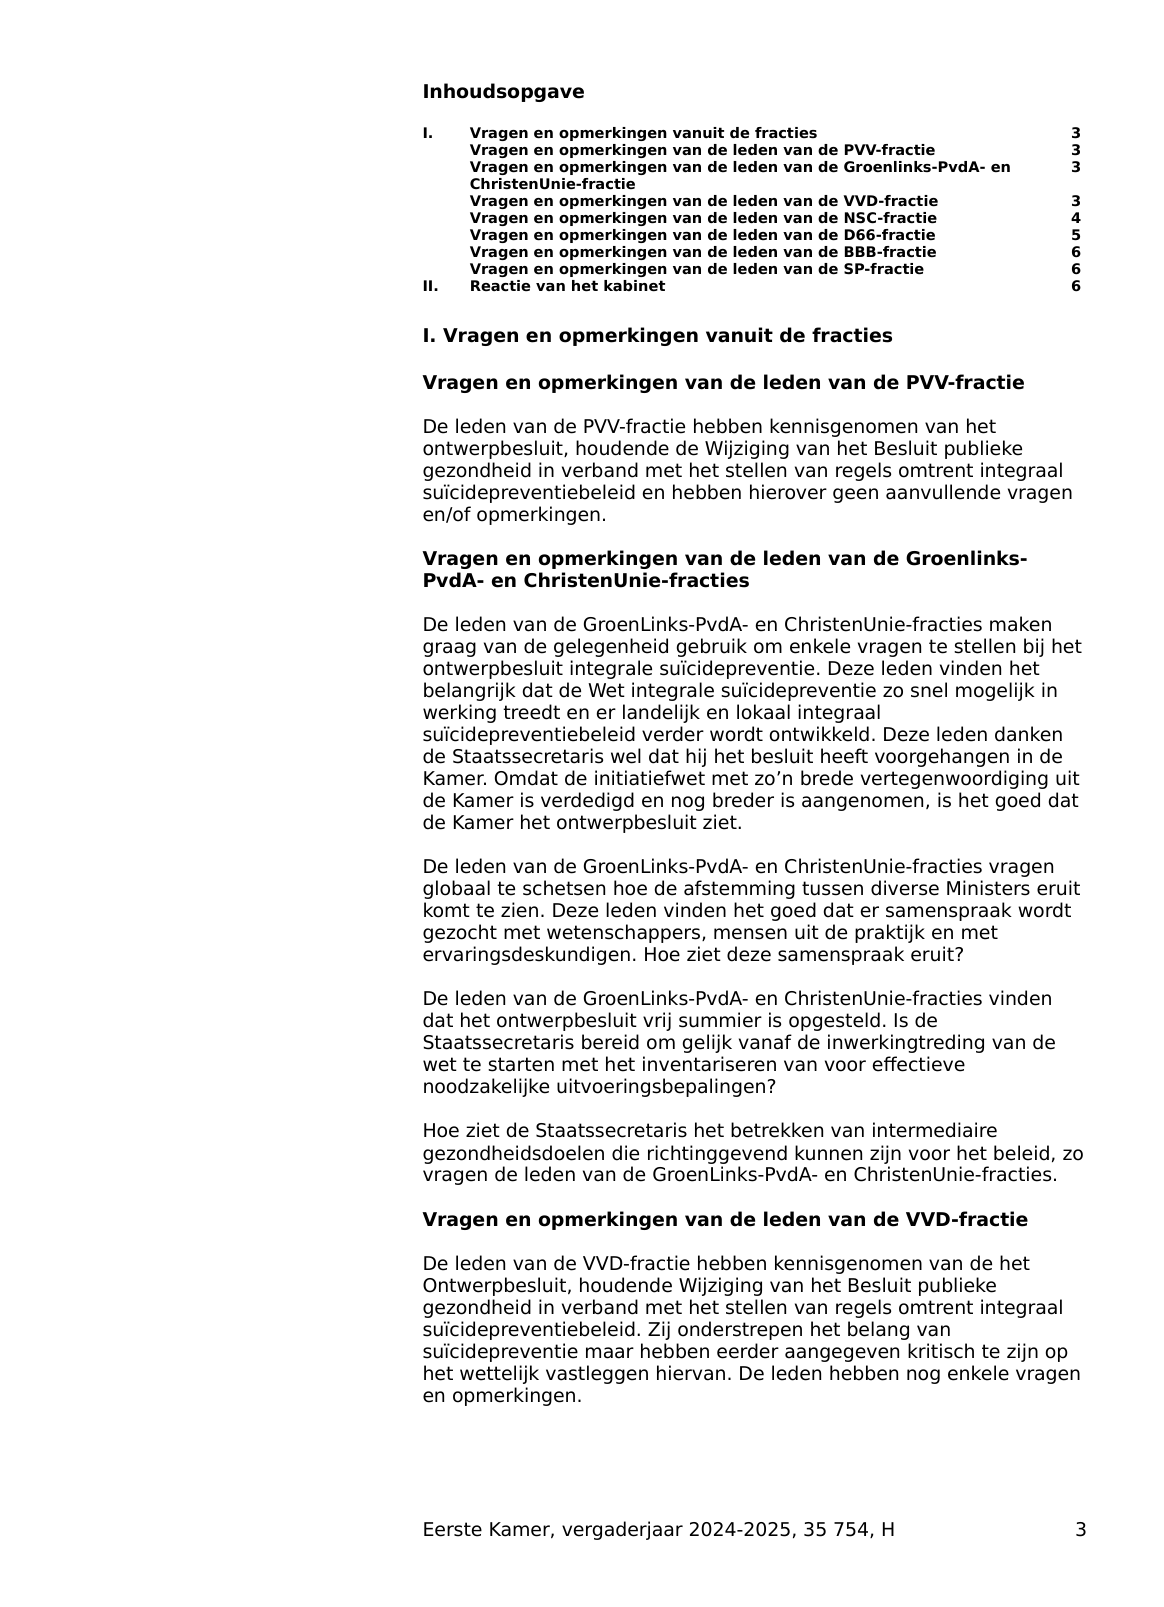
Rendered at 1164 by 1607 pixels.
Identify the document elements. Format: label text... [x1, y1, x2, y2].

table_cell 4 [1028, 210, 1087, 227]
text De leden van de VVD-fractie hebben kennisgenomen van de het Ontwerpbesluit, houdende Wijziging van het Besluit publieke gezondheid in verband met het stellen van regels omtrent integraal suïcidepreventiebeleid. Zij onderstrepen het belang van suïcidepreventie maar hebben eerder aangegeven kritisch te zijn op het wettelijk vastleggen hiervan. De leden hebben nog enkele vragen en opmerkingen. [422, 1253, 1087, 1407]
table_header 3 [1028, 125, 1087, 142]
table_cell 5 [1028, 227, 1087, 244]
table_cell [422, 210, 463, 227]
table_cell Vragen en opmerkingen van de leden van de D66-fractie [464, 227, 1027, 244]
table_cell Vragen en opmerkingen van de leden van de Groenlinks-PvdA- en ChristenUnie-fractie [464, 159, 1027, 193]
table_cell Vragen en opmerkingen van de leden van de PVV-fractie [464, 142, 1027, 159]
subtitle Inhoudsopgave [422, 81, 1087, 103]
text Hoe ziet de Staatssecretaris het betrekken van intermediaire gezondheidsdoelen die richtinggevend kunnen zijn voor het beleid, zo vragen de leden van de GroenLinks-PvdA- en ChristenUnie-fracties. [422, 1120, 1087, 1186]
table_header I. [422, 125, 463, 142]
subtitle I. Vragen en opmerkingen vanuit de fracties [422, 325, 1087, 347]
table_cell Vragen en opmerkingen van de leden van de BBB-fractie [464, 244, 1027, 261]
table_cell 6 [1028, 244, 1087, 261]
table_cell II. [422, 278, 463, 295]
table_cell Vragen en opmerkingen van de leden van de VVD-fractie [464, 193, 1027, 210]
table_cell [422, 159, 463, 193]
table_cell [422, 244, 463, 261]
table_cell 3 [1028, 159, 1087, 193]
text De leden van de GroenLinks-PvdA- en ChristenUnie-fracties vragen globaal te schetsen hoe de afstemming tussen diverse Ministers eruit komt te zien. Deze leden vinden het goed dat er samenspraak wordt gezocht met wetenschappers, mensen uit de praktijk en met ervaringsdeskundigen. Hoe ziet deze samenspraak eruit? [422, 856, 1087, 966]
text De leden van de GroenLinks-PvdA- en ChristenUnie-fracties maken graag van de gelegenheid gebruik om enkele vragen te stellen bij het ontwerpbesluit integrale suïcidepreventie. Deze leden vinden het belangrijk dat de Wet integrale suïcidepreventie zo snel mogelijk in werking treedt en er landelijk en lokaal integraal suïcidepreventiebeleid verder wordt ontwikkeld. Deze leden danken de Staatssecretaris wel dat hij het besluit heeft voorgehangen in de Kamer. Omdat de initiatiefwet met zo’n brede vertegenwoordiging uit de Kamer is verdedigd en nog breder is aangenomen, is het goed dat de Kamer het ontwerpbesluit ziet. [422, 614, 1087, 834]
table_cell 6 [1028, 278, 1087, 295]
table_cell [422, 227, 463, 244]
subtitle Vragen en opmerkingen van de leden van de VVD-fractie [422, 1208, 1087, 1231]
subtitle Vragen en opmerkingen van de leden van de PVV-fractie [422, 372, 1087, 394]
table_header Vragen en opmerkingen vanuit de fracties [464, 125, 1027, 142]
table_cell [422, 193, 463, 210]
text De leden van de GroenLinks-PvdA- en ChristenUnie-fracties vinden dat het ontwerpbesluit vrij summier is opgesteld. Is de Staatssecretaris bereid om gelijk vanaf de inwerkingtreding van de wet te starten met het inventariseren van voor effectieve noodzakelijke uitvoeringsbepalingen? [422, 988, 1087, 1098]
table_cell 3 [1028, 193, 1087, 210]
table_cell 6 [1028, 261, 1087, 278]
subtitle Vragen en opmerkingen van de leden van de Groenlinks-PvdA- en ChristenUnie-fracties [422, 548, 1087, 592]
table_cell [422, 261, 463, 278]
table_cell [422, 142, 463, 159]
table_cell Reactie van het kabinet [464, 278, 1027, 295]
text De leden van de PVV-fractie hebben kennisgenomen van het ontwerpbesluit, houdende de Wijziging van het Besluit publieke gezondheid in verband met het stellen van regels omtrent integraal suïcidepreventiebeleid en hebben hierover geen aanvullende vragen en/of opmerkingen. [422, 416, 1087, 526]
table_cell 3 [1028, 142, 1087, 159]
table_cell Vragen en opmerkingen van de leden van de SP-fractie [464, 261, 1027, 278]
table_cell Vragen en opmerkingen van de leden van de NSC-fractie [464, 210, 1027, 227]
